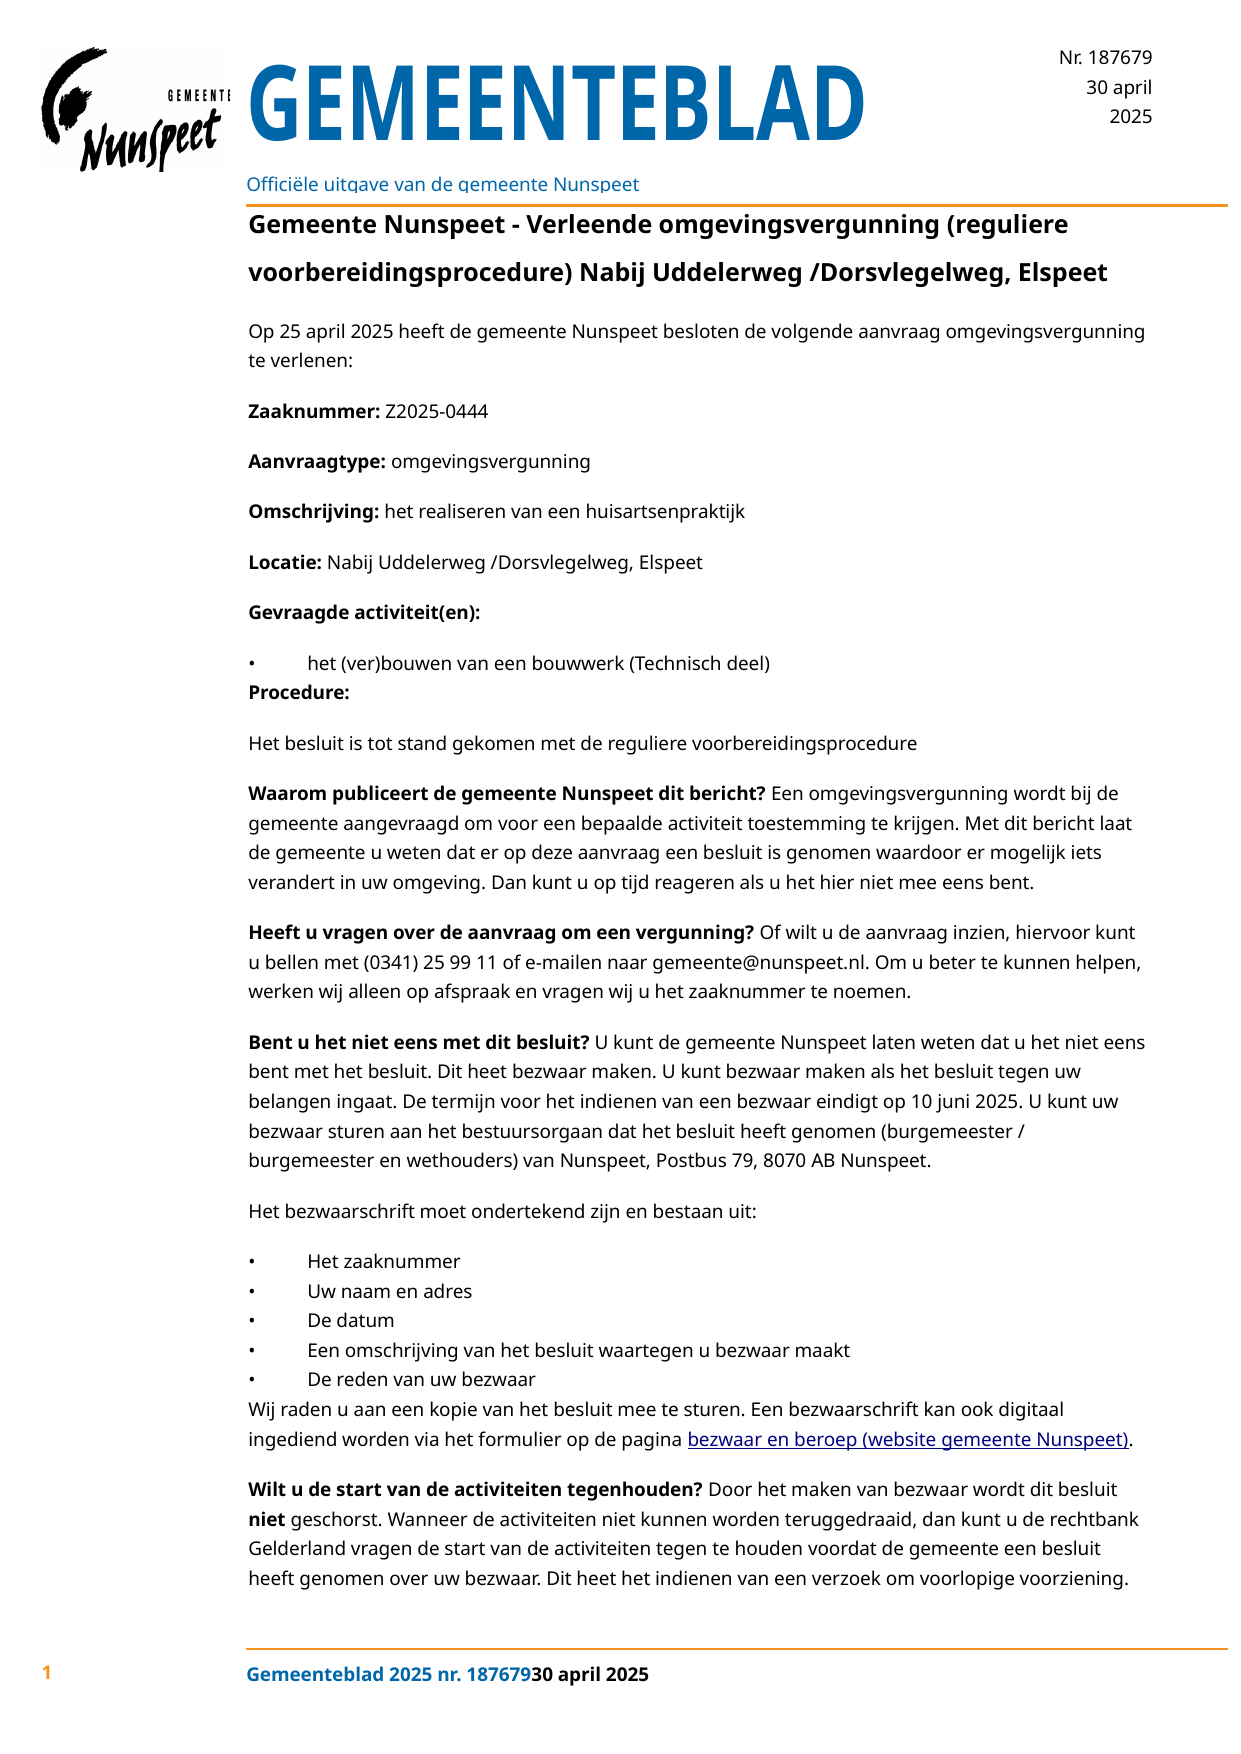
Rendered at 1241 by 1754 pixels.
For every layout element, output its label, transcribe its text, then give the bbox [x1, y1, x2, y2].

list Het zaaknummer [248, 1248, 1152, 1274]
text Omschrijving: het realiseren van een huisartsenpraktijk [248, 499, 1152, 524]
text Heeft u vragen over de aanvraag om een vergunning? Of wilt u de aanvraag inzien, hiervoor kunt u bellen met (0341) 25 99 11 of e-mailen naar gemeente@nunspeet.nl. Om u beter te kunnen helpen, werken wij alleen op afspraak en vragen wij u het zaaknummer te noemen. [248, 919, 1152, 1004]
text Gemeente Nunspeet - Verleende omgevingsvergunning (reguliere voorbereidingsprocedure) Nabij Uddelerweg /Dorsvlegelweg, Elspeet [248, 207, 1152, 288]
text Locatie: Nabij Uddelerweg /Dorsvlegelweg, Elspeet [248, 549, 1152, 575]
list Uw naam en adres [248, 1278, 1152, 1304]
text Het besluit is tot stand gekomen met de reguliere voorbereidingsprocedure [248, 730, 1152, 756]
list Een omschrijving van het besluit waartegen u bezwaar maakt [248, 1337, 1152, 1363]
list De datum [248, 1307, 1152, 1333]
text Zaaknummer: Z2025-0444 [248, 398, 1152, 424]
list De reden van uw bezwaar [248, 1367, 1152, 1392]
list het (ver)bouwen van een bouwwerk (Technisch deel) [248, 650, 1152, 676]
text Wilt u de start van de activiteiten tegenhouden? Door het maken van bezwaar wordt dit besluit niet geschorst. Wanneer de activiteiten niet kunnen worden teruggedraaid, dan kunt u de rechtbank Gelderland vragen de start van de activiteiten tegen te houden voordat de gemeente een besluit heeft genomen over uw bezwaar. Dit heet het indienen van een verzoek om voorlopige voorziening. [248, 1476, 1152, 1591]
text Waarom publiceert de gemeente Nunspeet dit bericht? Een omgevingsvergunning wordt bij de gemeente aangevraagd om voor een bepaalde activiteit toestemming te krijgen. Met dit bericht laat de gemeente u weten dat er op deze aanvraag een besluit is genomen waardoor er mogelijk iets verandert in uw omgeving. Dan kunt u op tijd reageren als u het hier niet mee eens bent. [248, 780, 1152, 895]
text Wij raden u aan een kopie van het besluit mee te sturen. Een bezwaarschrift kan ook digitaal ingediend worden via het formulier op de pagina bezwaar en beroep (website gemeente Nunspeet). [248, 1396, 1152, 1452]
text Procedure: [248, 679, 1152, 705]
text Gevraagde activiteit(en): [248, 599, 1152, 625]
text Op 25 april 2025 heeft de gemeente Nunspeet besloten de volgende aanvraag omgevingsvergunning te verlenen: [248, 318, 1152, 373]
text Bent u het niet eens met dit besluit? U kunt de gemeente Nunspeet laten weten dat u het niet eens bent met het besluit. Dit heet bezwaar maken. U kunt bezwaar maken als het besluit tegen uw belangen ingaat. De termijn voor het indienen van een bezwaar eindigt op 10 juni 2025. U kunt uw bezwaar sturen aan het bestuursorgaan dat het besluit heeft genomen (burgemeester / burgemeester en wethouders) van Nunspeet, Postbus 79, 8070 AB Nunspeet. [248, 1029, 1152, 1173]
text Het bezwaarschrift moet ondertekend zijn en bestaan uit: [248, 1198, 1152, 1224]
picture [41, 47, 231, 172]
text Aanvraagtype: omgevingsvergunning [248, 448, 1152, 474]
